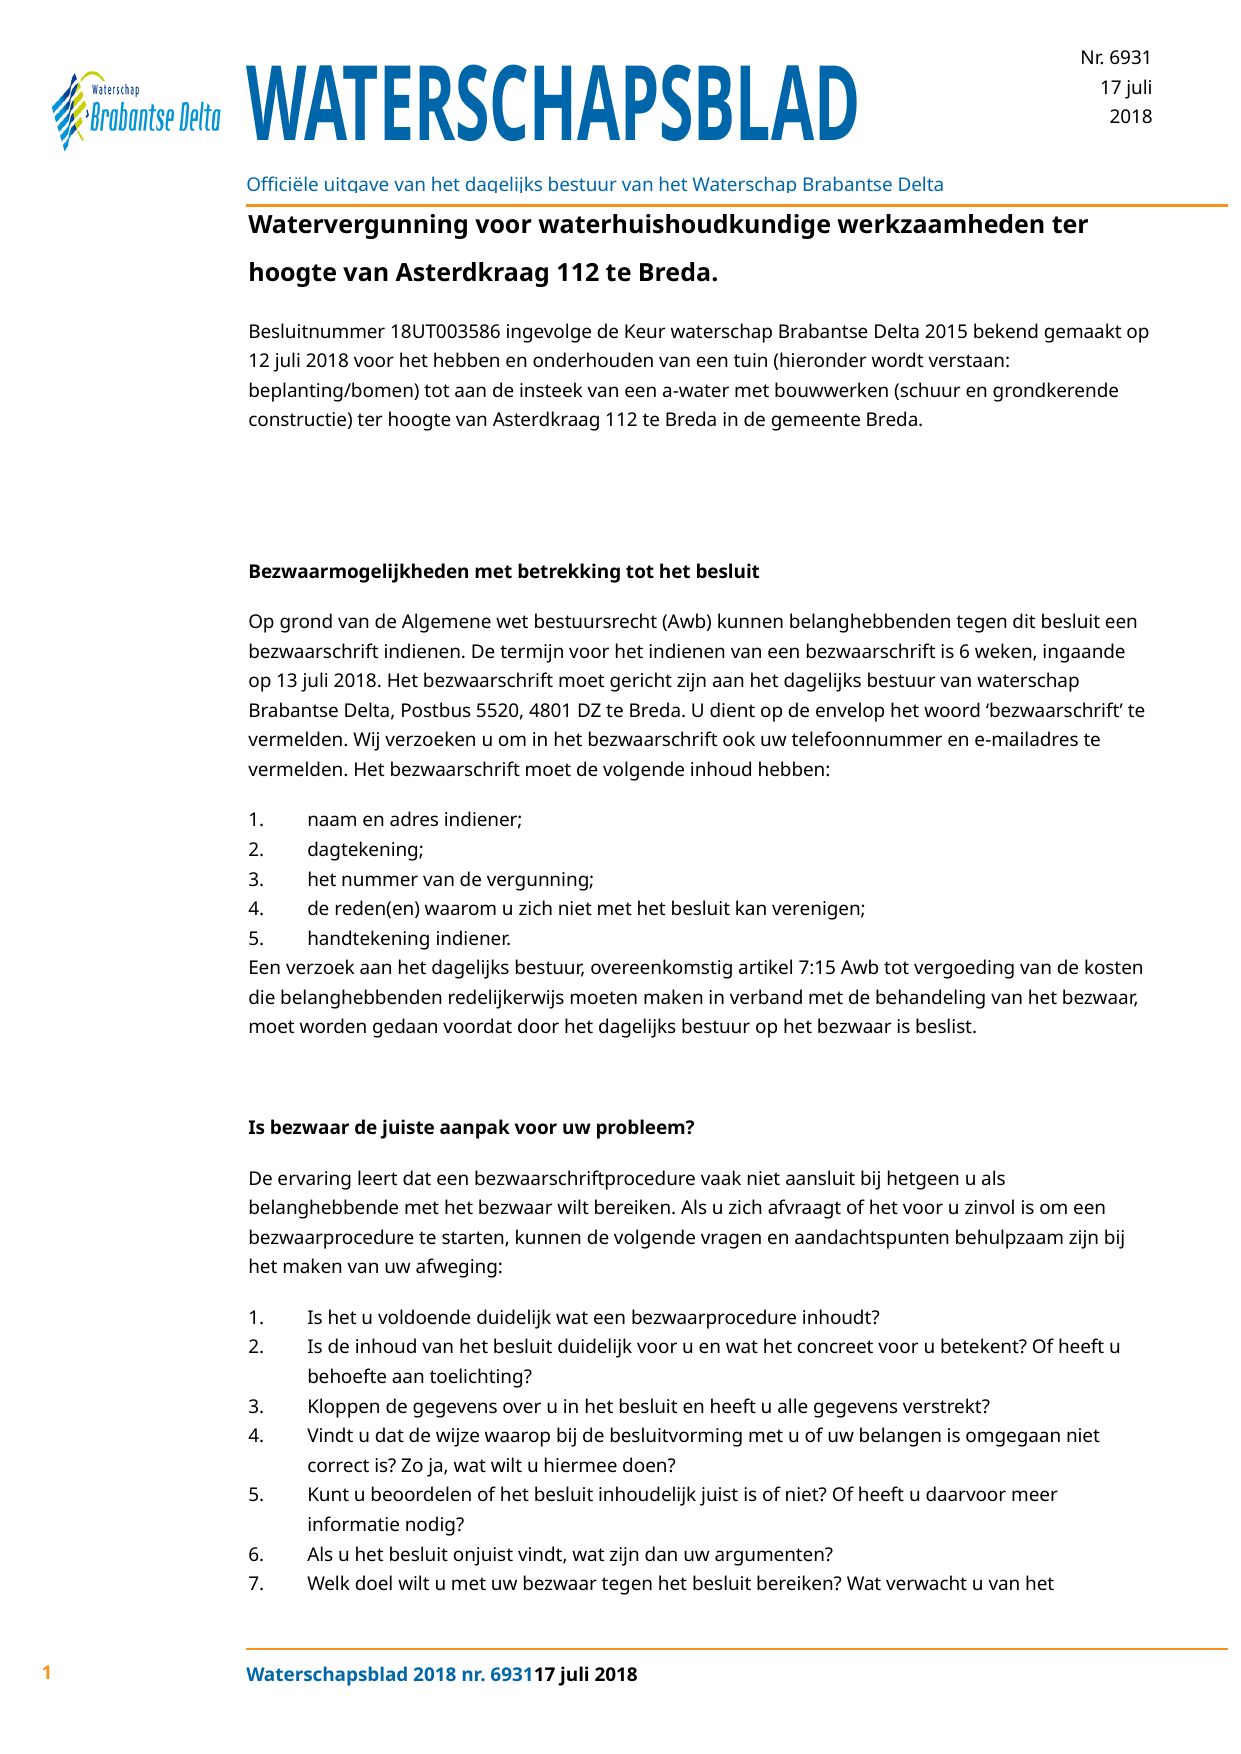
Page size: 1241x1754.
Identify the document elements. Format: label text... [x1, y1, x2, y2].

text Besluitnummer 18UT003586 ingevolge de Keur waterschap Brabantse Delta 2015 bekend gemaakt op 12 juli 2018 voor het hebben en onderhouden van een tuin (hieronder wordt verstaan: beplanting/bomen) tot aan de insteek van een a-water met bouwwerken (schuur en grondkerende constructie) ter hoogte van Asterdkraag 112 te Breda in de gemeente Breda. [248, 318, 1152, 432]
text Bezwaarmogelijkheden met betrekking tot het besluit [248, 558, 1152, 584]
list Welk doel wilt u met uw bezwaar tegen het besluit bereiken? Wat verwacht u van het [248, 1570, 1152, 1596]
list het nummer van de vergunning; [248, 866, 1152, 892]
list Is de inhoud van het besluit duidelijk voor u en wat het concreet voor u betekent? Of heeft u behoefte aan toelichting? [248, 1334, 1152, 1389]
list handtekening indiener. [248, 925, 1152, 951]
text Op grond van de Algemene wet bestuursrecht (Awb) kunnen belanghebbenden tegen dit besluit een bezwaarschrift indienen. De termijn voor het indienen van een bezwaarschrift is 6 weken, ingaande op 13 juli 2018. Het bezwaarschrift moet gericht zijn aan het dagelijks bestuur van waterschap Brabantse Delta, Postbus 5520, 4801 DZ te Breda. U dient op de envelop het woord ‘bezwaarschrift’ te vermelden. Wij verzoeken u om in het bezwaarschrift ook uw telefoonnummer en e‑mailadres te vermelden. Het bezwaarschrift moet de volgende inhoud hebben: [248, 608, 1152, 782]
text Een verzoek aan het dagelijks bestuur, overeenkomstig artikel 7:15 Awb tot vergoeding van de kosten die belanghebbenden redelijkerwijs moeten maken in verband met de behandeling van het bezwaar, moet worden gedaan voordat door het dagelijks bestuur op het bezwaar is beslist. [248, 954, 1152, 1039]
list de reden(en) waarom u zich niet met het besluit kan verenigen; [248, 895, 1152, 921]
list dagtekening; [248, 836, 1152, 862]
text Is bezwaar de juiste aanpak voor uw probleem? [248, 1114, 1152, 1140]
list Kunt u beoordelen of het besluit inhoudelijk juist is of niet? Of heeft u daarvoor meer informatie nodig? [248, 1482, 1152, 1537]
text De ervaring leert dat een bezwaarschriftprocedure vaak niet aansluit bij hetgeen u als belanghebbende met het bezwaar wilt bereiken. Als u zich afvraagt of het voor u zinvol is om een bezwaarprocedure te starten, kunnen de volgende vragen en aandachtspunten behulpzaam zijn bij het maken van uw afweging: [248, 1165, 1152, 1279]
text Watervergunning voor waterhuishoudkundige werkzaamheden ter hoogte van Asterdkraag 112 te Breda. [248, 207, 1152, 288]
list naam en adres indiener; [248, 807, 1152, 832]
list Kloppen de gegevens over u in het besluit en heeft u alle gegevens verstrekt? [248, 1393, 1152, 1419]
list Als u het besluit onjuist vindt, wat zijn dan uw argumenten? [248, 1541, 1152, 1567]
list Is het u voldoende duidelijk wat een bezwaarprocedure inhoudt? [248, 1304, 1152, 1330]
list Vindt u dat de wijze waarop bij de besluitvorming met u of uw belangen is omgegaan niet correct is? Zo ja, wat wilt u hiermee doen? [248, 1422, 1152, 1478]
picture [41, 47, 231, 172]
